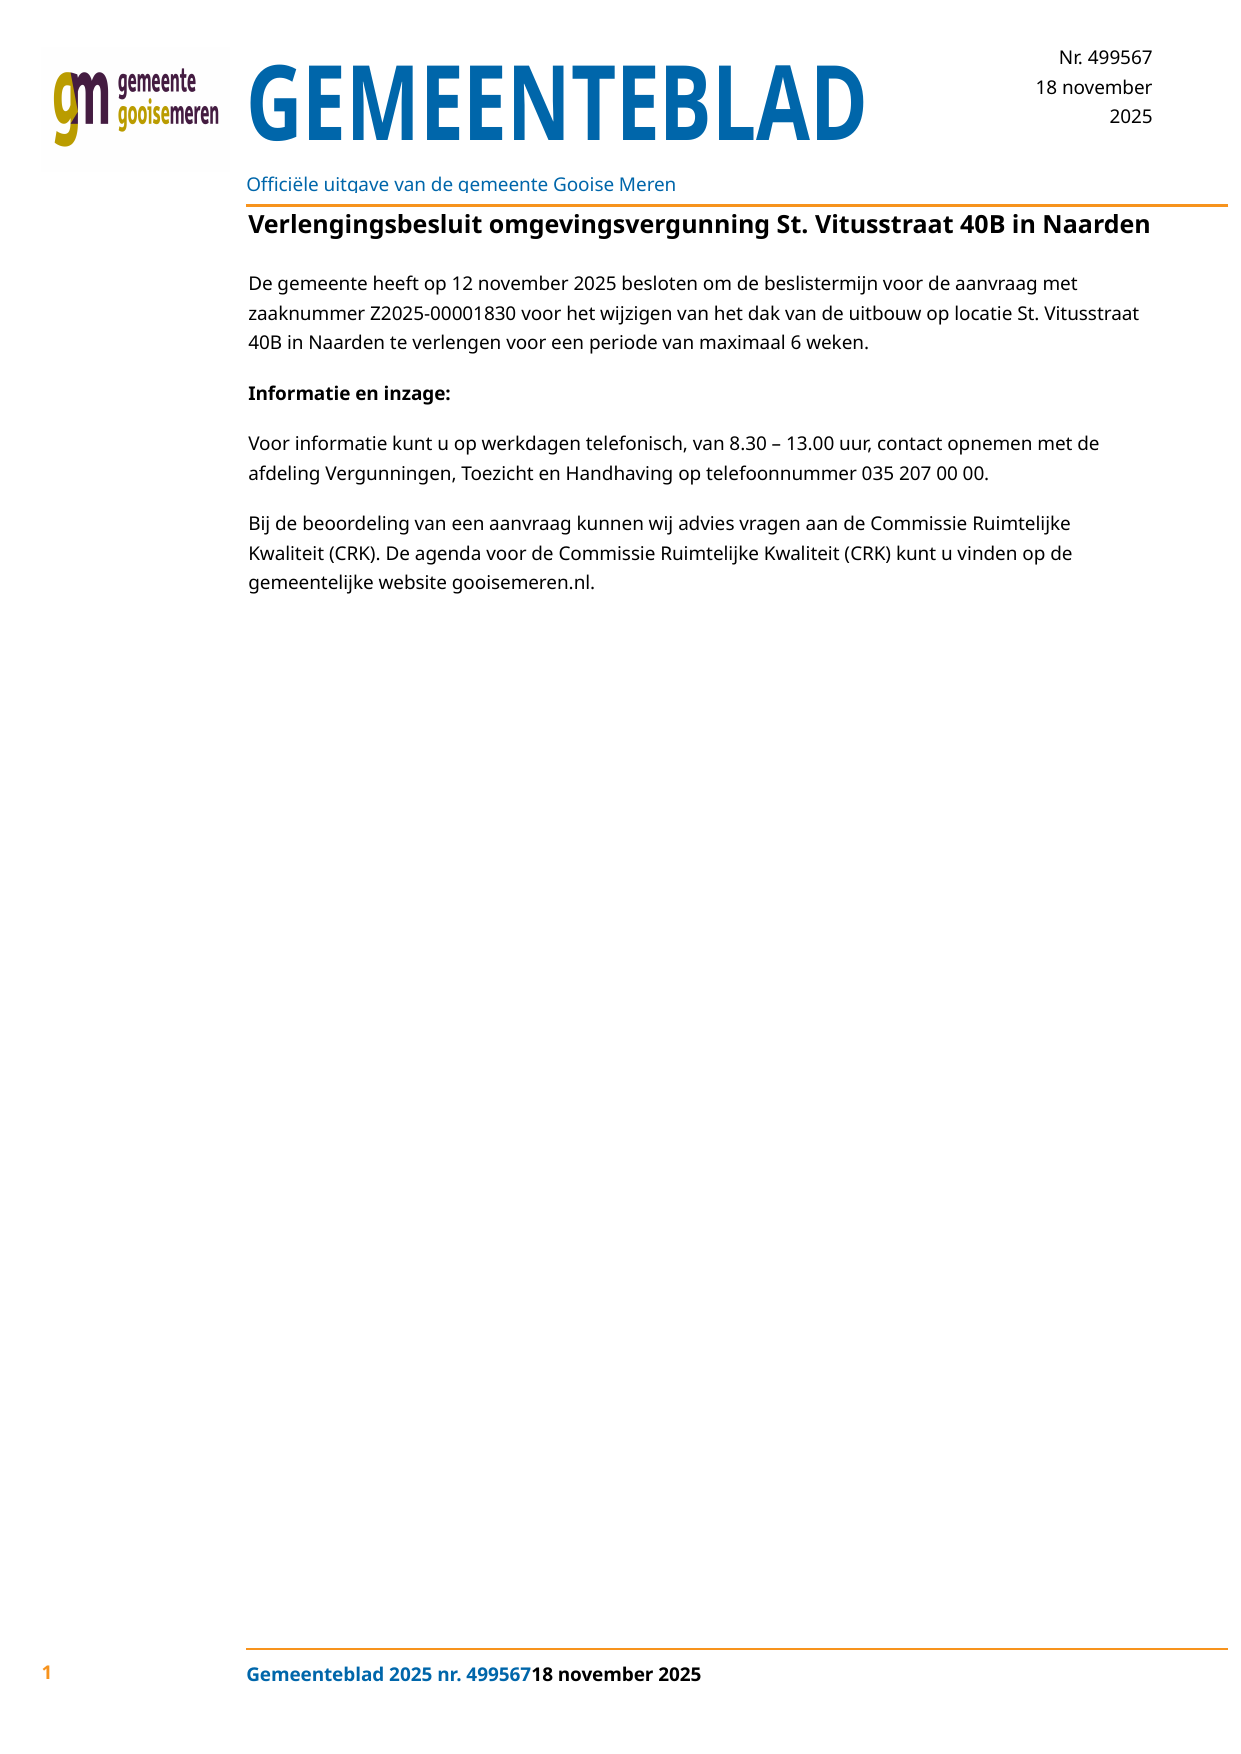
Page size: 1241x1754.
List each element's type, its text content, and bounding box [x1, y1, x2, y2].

text Verlengingsbesluit omgevingsvergunning St. Vitusstraat 40B in Naarden [248, 207, 1152, 241]
text Bij de beoordeling van een aanvraag kunnen wij advies vragen aan de Commissie Ruimtelijke Kwaliteit (CRK). De agenda voor de Commissie Ruimtelijke Kwaliteit (CRK) kunt u vinden op de gemeentelijke website gooisemeren.nl. [248, 510, 1152, 595]
picture [41, 47, 231, 172]
text Informatie en inzage: [248, 380, 1152, 406]
text Voor informatie kunt u op werkdagen telefonisch, van 8.30 – 13.00 uur, contact opnemen met de afdeling Vergunningen, Toezicht en Handhaving op telefoonnummer 035 207 00 00. [248, 430, 1152, 486]
text De gemeente heeft op 12 november 2025 besloten om de beslistermijn voor de aanvraag met zaaknummer Z2025-00001830 voor het wijzigen van het dak van de uitbouw op locatie St. Vitusstraat 40B in Naarden te verlengen voor een periode van maximaal 6 weken. [248, 270, 1152, 355]
